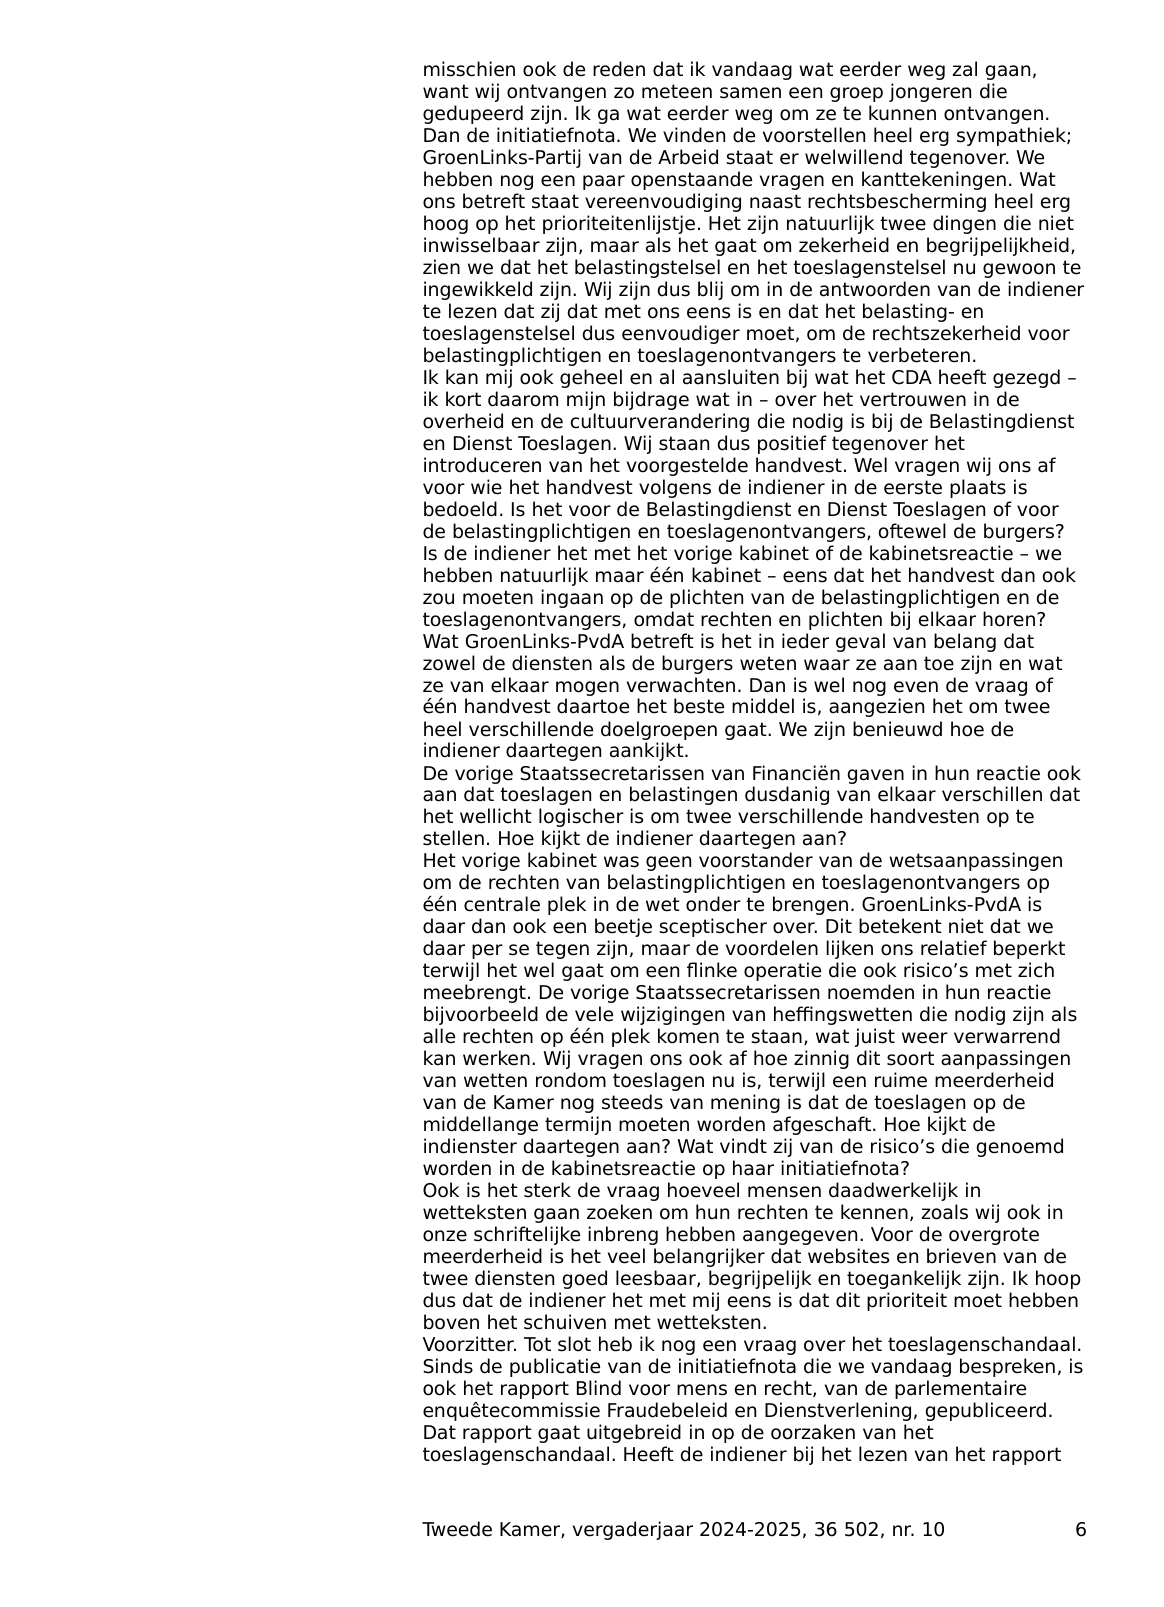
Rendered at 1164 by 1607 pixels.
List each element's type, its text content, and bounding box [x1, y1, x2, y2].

text Dan de initiatiefnota. We vinden de voorstellen heel erg sympathiek; GroenLinks-Partij van de Arbeid staat er welwillend tegenover. We hebben nog een paar openstaande vragen en kanttekeningen. Wat ons betreft staat vereenvoudiging naast rechtsbescherming heel erg hoog op het prioriteitenlijstje. Het zijn natuurlijk twee dingen die niet inwisselbaar zijn, maar als het gaat om zekerheid en begrijpelijkheid, zien we dat het belastingstelsel en het toeslagenstelsel nu gewoon te ingewikkeld zijn. Wij zijn dus blij om in de antwoorden van de indiener te lezen dat zij dat met ons eens is en dat het belasting- en toeslagenstelsel dus eenvoudiger moet, om de rechtszekerheid voor belastingplichtigen en toeslagenontvangers te verbeteren. [422, 125, 1087, 367]
text Het vorige kabinet was geen voorstander van de wetsaanpassingen om de rechten van belastingplichtigen en toeslagenontvangers op één centrale plek in de wet onder te brengen. GroenLinks-PvdA is daar dan ook een beetje sceptischer over. Dit betekent niet dat we daar per se tegen zijn, maar de voordelen lijken ons relatief beperkt terwijl het wel gaat om een flinke operatie die ook risico’s met zich meebrengt. De vorige Staatssecretarissen noemden in hun reactie bijvoorbeeld de vele wijzigingen van heffingswetten die nodig zijn als alle rechten op één plek komen te staan, wat juist weer verwarrend kan werken. Wij vragen ons ook af hoe zinnig dit soort aanpassingen van wetten rondom toeslagen nu is, terwijl een ruime meerderheid van de Kamer nog steeds van mening is dat de toeslagen op de middellange termijn moeten worden afgeschaft. Hoe kijkt de indienster daartegen aan? Wat vindt zij van de risico’s die genoemd worden in de kabinetsreactie op haar initiatiefnota? [422, 850, 1087, 1180]
text Ik kan mij ook geheel en al aansluiten bij wat het CDA heeft gezegd – ik kort daarom mijn bijdrage wat in – over het vertrouwen in de overheid en de cultuurverandering die nodig is bij de Belastingdienst en Dienst Toeslagen. Wij staan dus positief tegenover het introduceren van het voorgestelde handvest. Wel vragen wij ons af voor wie het handvest volgens de indiener in de eerste plaats is bedoeld. Is het voor de Belastingdienst en Dienst Toeslagen of voor de belastingplichtigen en toeslagenontvangers, oftewel de burgers? Is de indiener het met het vorige kabinet of de kabinetsreactie – we hebben natuurlijk maar één kabinet – eens dat het handvest dan ook zou moeten ingaan op de plichten van de belastingplichtigen en de toeslagenontvangers, omdat rechten en plichten bij elkaar horen? [422, 367, 1087, 631]
text De vorige Staatssecretarissen van Financiën gaven in hun reactie ook aan dat toeslagen en belastingen dusdanig van elkaar verschillen dat het wellicht logischer is om twee verschillende handvesten op te stellen. Hoe kijkt de indiener daartegen aan? [422, 762, 1087, 850]
text Wat GroenLinks-PvdA betreft is het in ieder geval van belang dat zowel de diensten als de burgers weten waar ze aan toe zijn en wat ze van elkaar mogen verwachten. Dan is wel nog even de vraag of één handvest daartoe het beste middel is, aangezien het om twee heel verschillende doelgroepen gaat. We zijn benieuwd hoe de indiener daartegen aankijkt. [422, 631, 1087, 762]
text Ook is het sterk de vraag hoeveel mensen daadwerkelijk in wetteksten gaan zoeken om hun rechten te kennen, zoals wij ook in onze schriftelijke inbreng hebben aangegeven. Voor de overgrote meerderheid is het veel belangrijker dat websites en brieven van de twee diensten goed leesbaar, begrijpelijk en toegankelijk zijn. Ik hoop dus dat de indiener het met mij eens is dat dit prioriteit moet hebben boven het schuiven met wetteksten. [422, 1180, 1087, 1334]
text misschien ook de reden dat ik vandaag wat eerder weg zal gaan, want wij ontvangen zo meteen samen een groep jongeren die gedupeerd zijn. Ik ga wat eerder weg om ze te kunnen ontvangen. [422, 59, 1087, 125]
text Voorzitter. Tot slot heb ik nog een vraag over het toeslagenschandaal. Sinds de publicatie van de initiatiefnota die we vandaag bespreken, is ook het rapport Blind voor mens en recht, van de parlementaire enquêtecommissie Fraudebeleid en Dienstverlening, gepubliceerd. Dat rapport gaat uitgebreid in op de oorzaken van het toeslagenschandaal. Heeft de indiener bij het lezen van het rapport [422, 1334, 1087, 1466]
